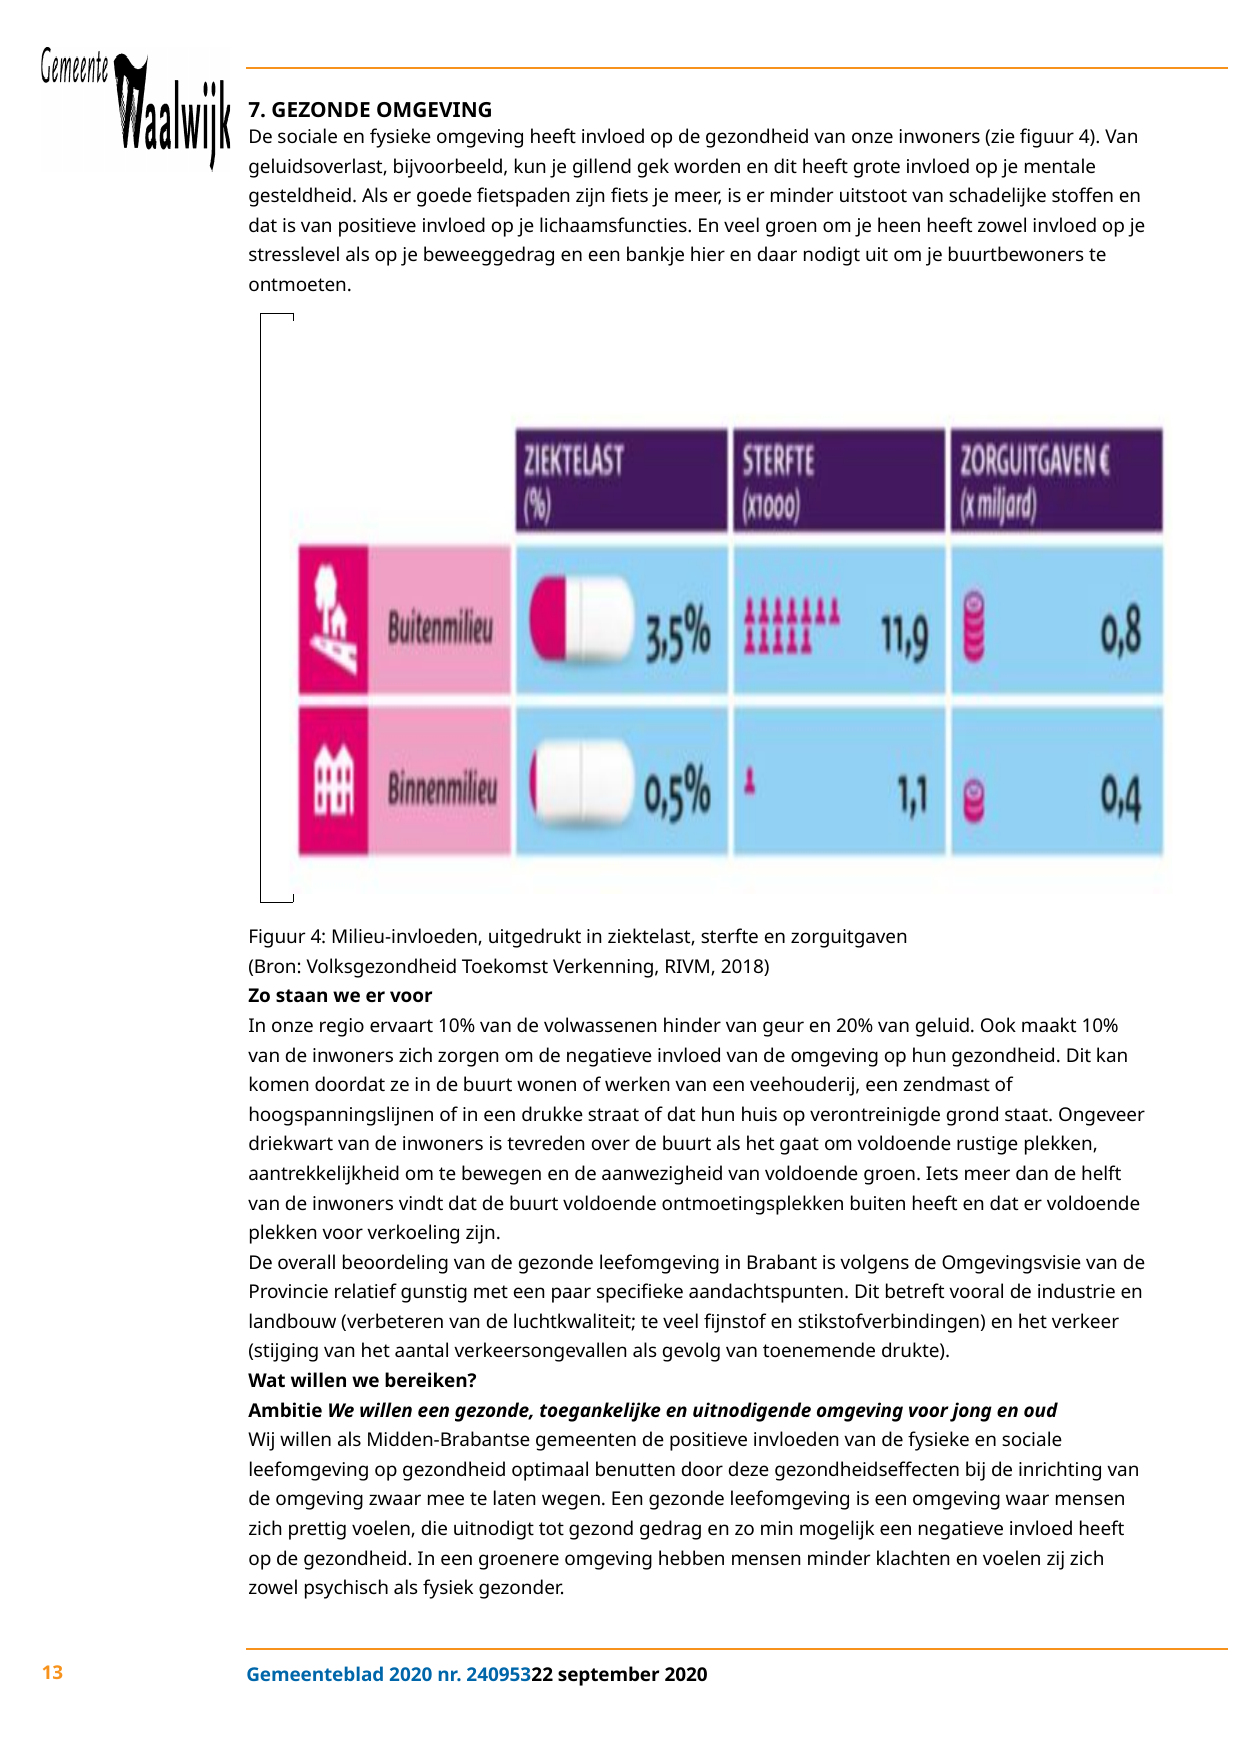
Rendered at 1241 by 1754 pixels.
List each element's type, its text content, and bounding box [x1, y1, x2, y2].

text Ambitie We willen een gezonde, toegankelijke en uitnodigende omgeving voor jong en oud [248, 1397, 1152, 1423]
picture [41, 47, 231, 172]
text Wat willen we bereiken? [248, 1367, 1152, 1393]
text Figuur 4: Milieu-invloeden, uitgedrukt in ziektelast, sterfte en zorguitgaven [248, 923, 1152, 949]
text 7. GEZONDE OMGEVING [248, 95, 1152, 123]
text Wij willen als Midden-Brabantse gemeenten de positieve invloeden van de fysieke en sociale leefomgeving op gezondheid optimaal benutten door deze gezondheidseffecten bij de inrichting van de omgeving zwaar mee te laten wegen. Een gezonde leefomgeving is een omgeving waar mensen zich prettig voelen, die uitnodigt tot gezond gedrag en zo min mogelijk een negatieve invloed heeft op de gezondheid. In een groenere omgeving hebben mensen minder klachten en voelen zij zich zowel psychisch als fysiek gezonder. [248, 1426, 1152, 1600]
text De sociale en fysieke omgeving heeft invloed op de gezondheid van onze inwoners (zie figuur 4). Van geluidsoverlast, bijvoorbeeld, kun je gillend gek worden en dit heeft grote invloed op je mentale gesteldheid. Als er goede fietspaden zijn fiets je meer, is er minder uitstoot van schadelijke stoffen en dat is van positieve invloed op je lichaamsfuncties. En veel groen om je heen heeft zowel invloed op je stresslevel als op je beweeggedrag en een bankje hier en daar nodigt uit om je buurtbewoners te ontmoeten. [248, 123, 1152, 297]
text (Bron: Volksgezondheid Toekomst Verkenning, RIVM, 2018) [248, 953, 1152, 979]
text In onze regio ervaart 10% van de volwassenen hinder van geur en 20% van geluid. Ook maakt 10% van de inwoners zich zorgen om de negatieve invloed van de omgeving op hun gezondheid. Dit kan komen doordat ze in de buurt wonen of werken van een veehouderij, een zendmast of hoogspanningslijnen of in een drukke straat of dat hun huis op verontreinigde grond staat. Ongeveer driekwart van de inwoners is tevreden over de buurt als het gaat om voldoende rustige plekken, aantrekkelijkheid om te bewegen en de aanwezigheid van voldoende groen. Iets meer dan de helft van de inwoners vindt dat de buurt voldoende ontmoetingsplekken buiten heeft en dat er voldoende plekken voor verkoeling zijn. [248, 1012, 1152, 1245]
picture [268, 321, 1173, 894]
text Zo staan we er voor [248, 983, 1152, 1008]
text De overall beoordeling van de gezonde leefomgeving in Brabant is volgens de Omgevingsvisie van de Provincie relatief gunstig met een paar specifieke aandachtspunten. Dit betreft vooral de industrie en landbouw (verbeteren van de luchtkwaliteit; te veel fijnstof en stikstofverbindingen) en het verkeer (stijging van het aantal verkeersongevallen als gevolg van toenemende drukte). [248, 1249, 1152, 1363]
